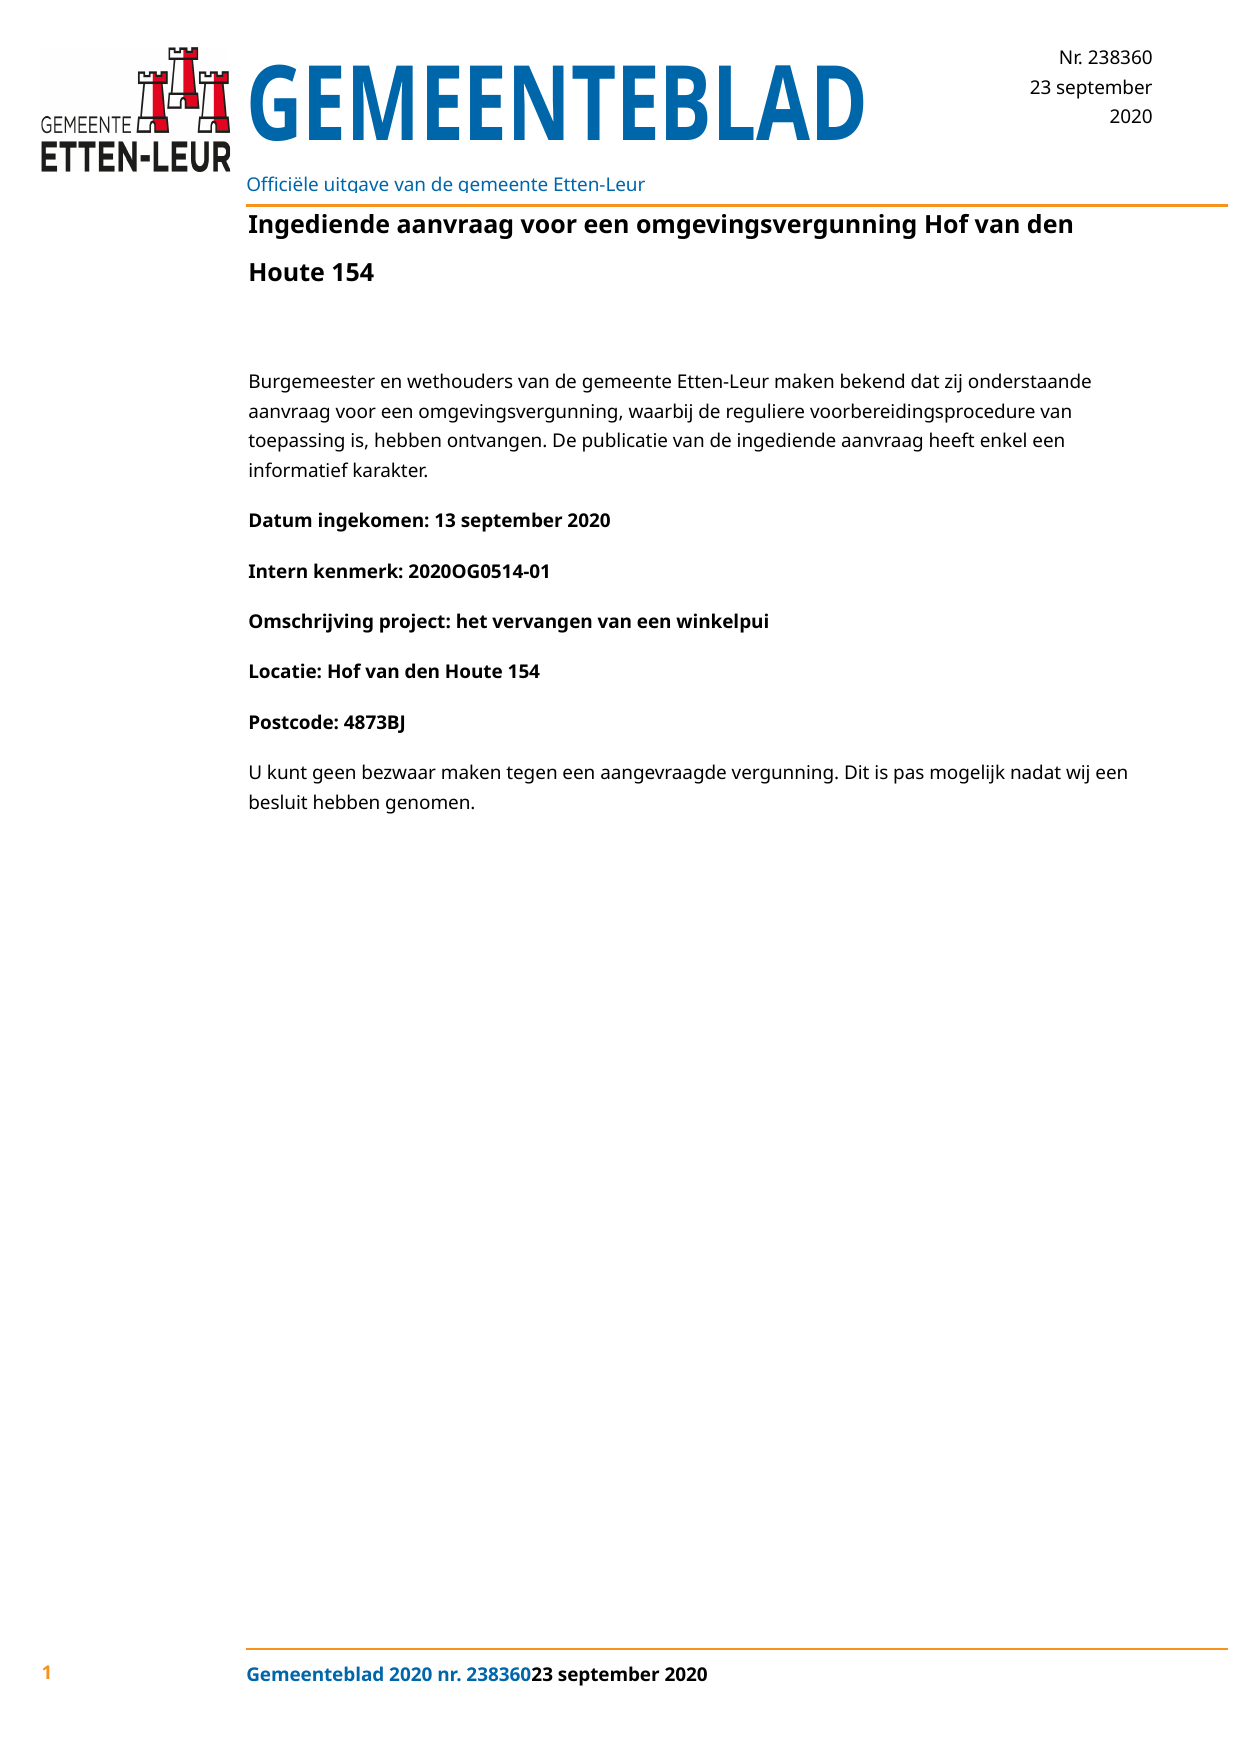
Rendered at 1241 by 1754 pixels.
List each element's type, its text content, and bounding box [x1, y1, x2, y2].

text Burgemeester en wethouders van de gemeente Etten-Leur maken bekend dat zij onderstaande aanvraag voor een omgevingsvergunning, waarbij de reguliere voorbereidingsprocedure van toepassing is, hebben ontvangen. De publicatie van de ingediende aanvraag heeft enkel een informatief karakter. [248, 368, 1152, 483]
text U kunt geen bezwaar maken tegen een aangevraagde vergunning. Dit is pas mogelijk nadat wij een besluit hebben genomen. [248, 759, 1152, 815]
text Locatie: Hof van den Houte 154 [248, 659, 1152, 684]
text Ingediende aanvraag voor een omgevingsvergunning Hof van den Houte 154 [248, 207, 1152, 288]
text Datum ingekomen: 13 september 2020 [248, 507, 1152, 533]
picture [41, 47, 231, 172]
text Postcode: 4873BJ [248, 709, 1152, 735]
text Omschrijving project: het vervangen van een winkelpui [248, 608, 1152, 634]
text Intern kenmerk: 2020OG0514-01 [248, 558, 1152, 584]
